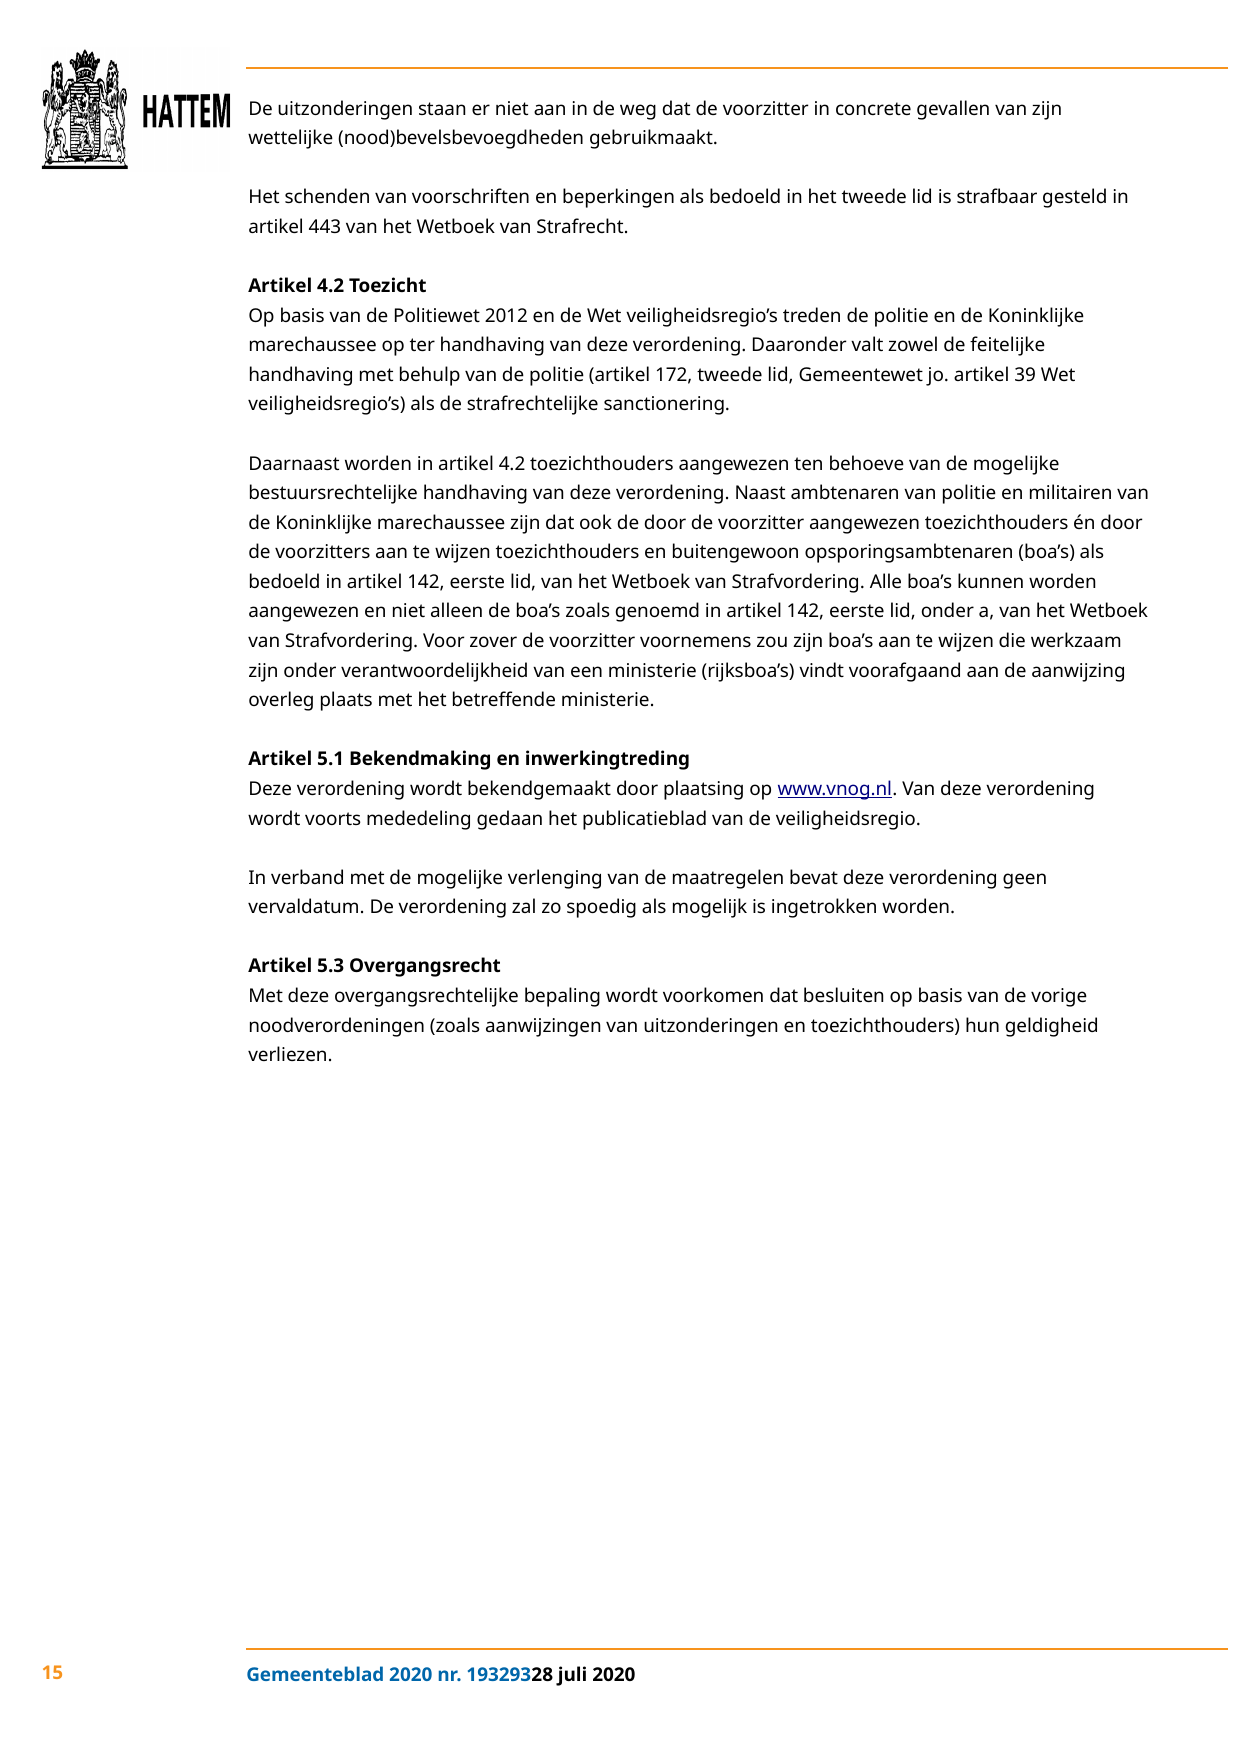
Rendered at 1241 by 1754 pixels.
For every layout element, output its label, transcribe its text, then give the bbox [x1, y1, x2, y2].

text De uitzonderingen staan er niet aan in de weg dat de voorzitter in concrete gevallen van zijn wettelijke (nood)bevelsbevoegdheden gebruikmaakt. [248, 95, 1152, 150]
text Artikel 4.2 Toezicht [248, 272, 1152, 298]
text Het schenden van voorschriften en beperkingen als bedoeld in het tweede lid is strafbaar gesteld in artikel 443 van het Wetboek van Strafrecht. [248, 183, 1152, 239]
text Op basis van de Politiewet 2012 en de Wet veiligheidsregio’s treden de politie en de Koninklijke marechaussee op ter handhaving van deze verordening. Daaronder valt zowel de feitelijke handhaving met behulp van de politie (artikel 172, tweede lid, Gemeentewet jo. artikel 39 Wet veiligheidsregio’s) als de strafrechtelijke sanctionering. [248, 302, 1152, 416]
picture [41, 47, 231, 172]
text Deze verordening wordt bekendgemaakt door plaatsing op www.vnog.nl. Van deze verordening wordt voorts mededeling gedaan het publicatieblad van de veiligheidsregio. [248, 775, 1152, 831]
text Met deze overgangsrechtelijke bepaling wordt voorkomen dat besluiten op basis van de vorige noodverordeningen (zoals aanwijzingen van uitzonderingen en toezichthouders) hun geldigheid verliezen. [248, 982, 1152, 1067]
text Daarnaast worden in artikel 4.2 toezichthouders aangewezen ten behoeve van de mogelijke bestuursrechtelijke handhaving van deze verordening. Naast ambtenaren van politie en militairen van de Koninklijke marechaussee zijn dat ook de door de voorzitter aangewezen toezichthouders én door de voorzitters aan te wijzen toezichthouders en buitengewoon opsporingsambtenaren (boa’s) als bedoeld in artikel 142, eerste lid, van het Wetboek van Strafvordering. Alle boa’s kunnen worden aangewezen en niet alleen de boa’s zoals genoemd in artikel 142, eerste lid, onder a, van het Wetboek van Strafvordering. Voor zover de voorzitter voornemens zou zijn boa’s aan te wijzen die werkzaam zijn onder verantwoordelijkheid van een ministerie (rijksboa’s) vindt voorafgaand aan de aanwijzing overleg plaats met het betreffende ministerie. [248, 450, 1152, 712]
text Artikel 5.3 Overgangsrecht [248, 953, 1152, 978]
text In verband met de mogelijke verlenging van de maatregelen bevat deze verordening geen vervaldatum. De verordening zal zo spoedig als mogelijk is ingetrokken worden. [248, 864, 1152, 919]
text Artikel 5.1 Bekendmaking en inwerkingtreding [248, 746, 1152, 771]
